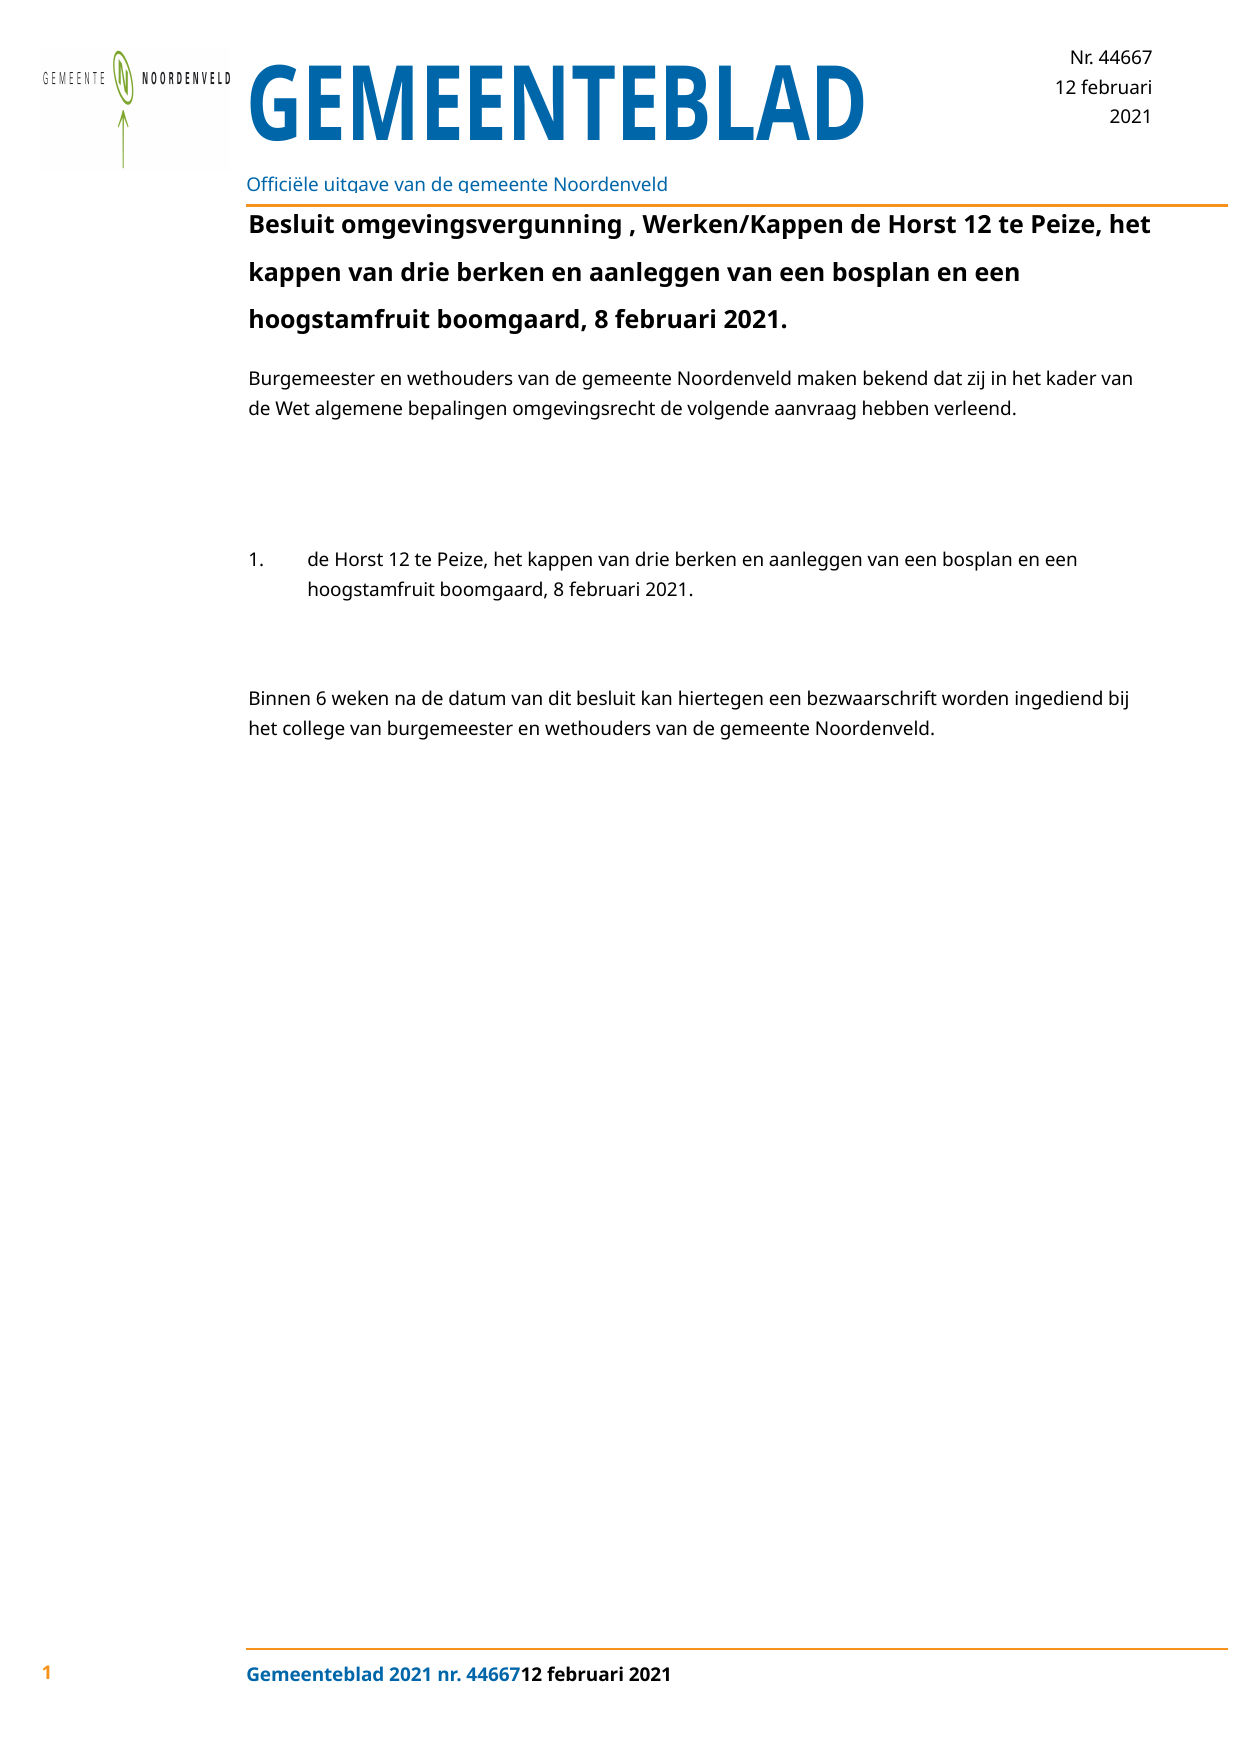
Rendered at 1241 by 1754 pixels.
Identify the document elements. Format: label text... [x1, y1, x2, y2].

text Burgemeester en wethouders van de gemeente Noordenveld maken bekend dat zij in het kader van de Wet algemene bepalingen omgevingsrecht de volgende aanvraag hebben verleend. [248, 366, 1152, 421]
picture [41, 47, 231, 172]
list de Horst 12 te Peize, het kappen van drie berken en aanleggen van een bosplan en een hoogstamfruit boomgaard, 8 februari 2021. [248, 546, 1152, 602]
text Besluit omgevingsvergunning , Werken/Kappen de Horst 12 te Peize, het kappen van drie berken en aanleggen van een bosplan en een hoogstamfruit boomgaard, 8 februari 2021. [248, 207, 1152, 336]
text Binnen 6 weken na de datum van dit besluit kan hiertegen een bezwaarschrift worden ingediend bij het college van burgemeester en wethouders van de gemeente Noordenveld. [248, 686, 1152, 741]
